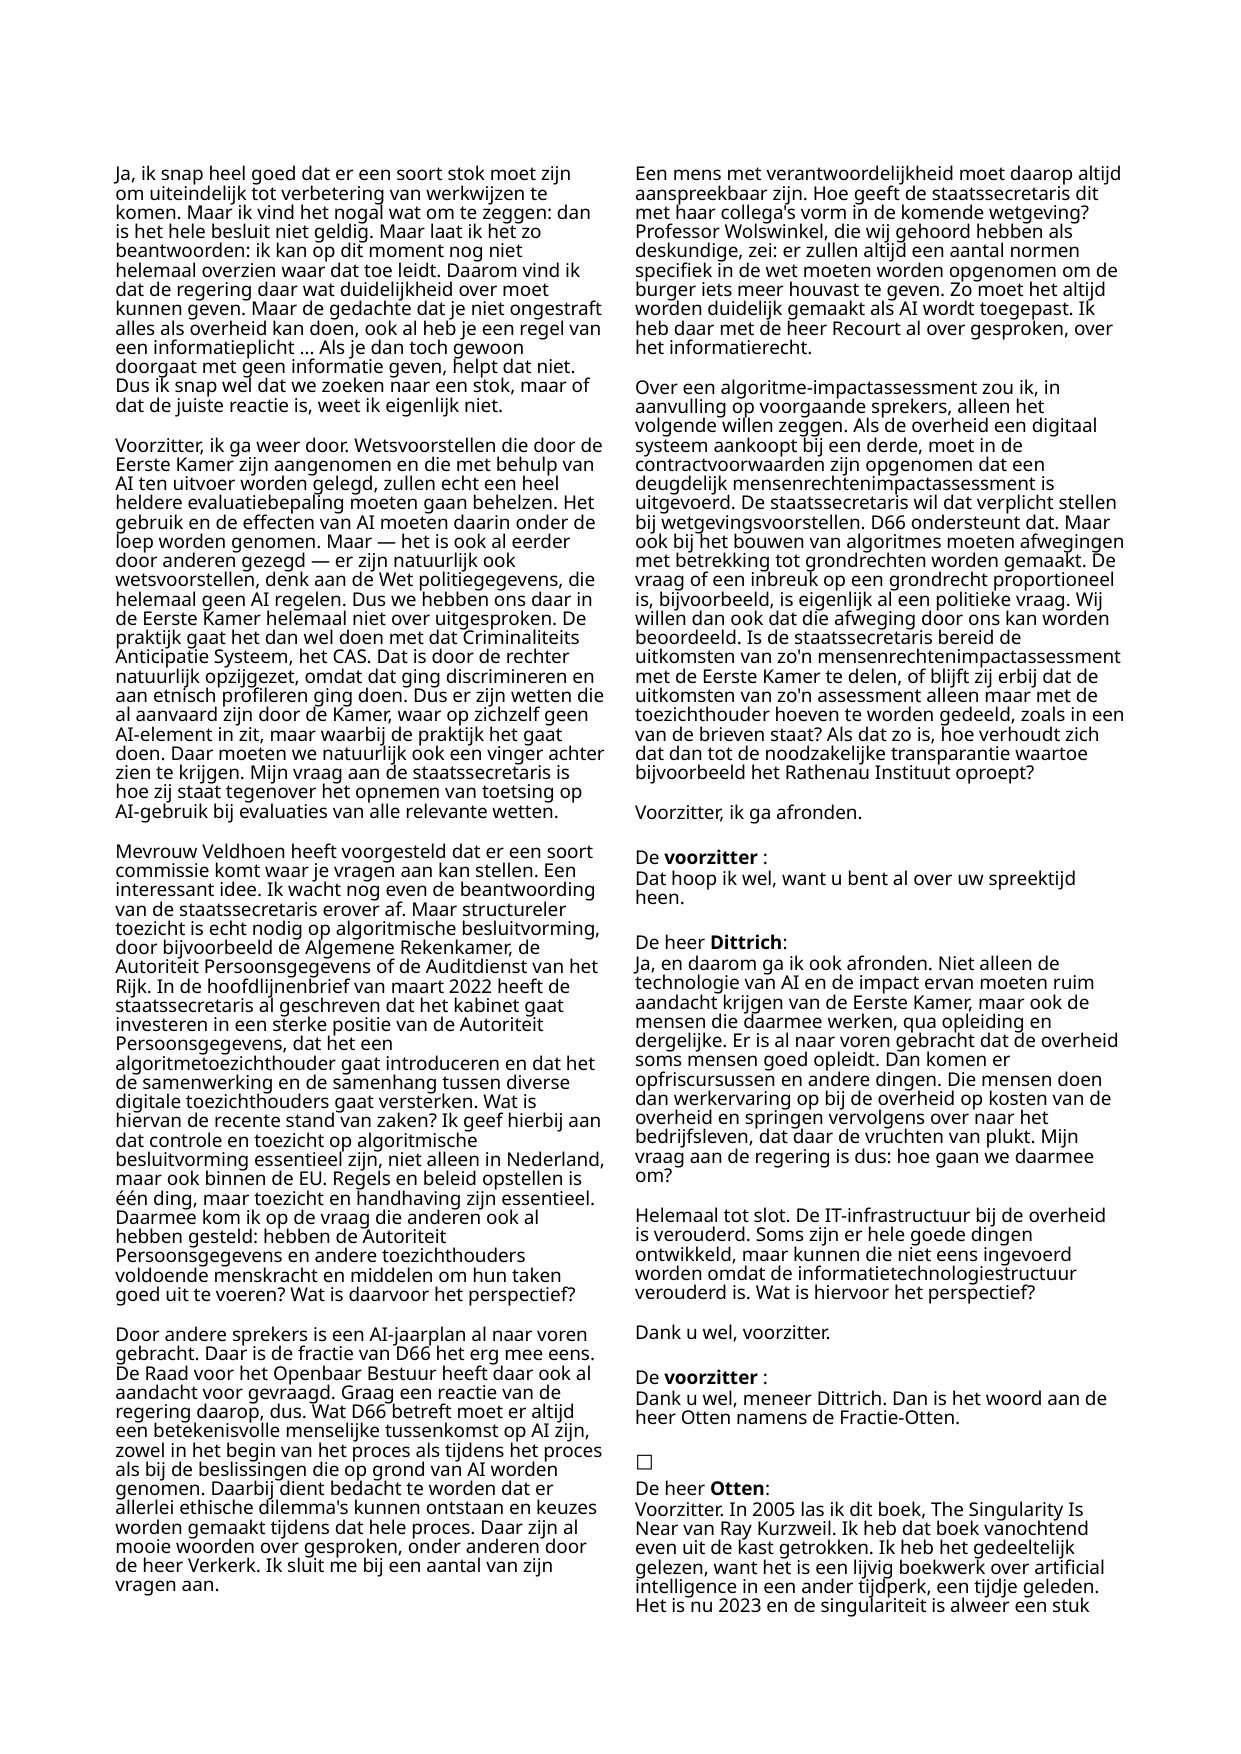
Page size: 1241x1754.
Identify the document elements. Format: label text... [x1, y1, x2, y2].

text Ja, en daarom ga ik ook afronden. Niet alleen de technologie van AI en de impact ervan moeten ruim aandacht krijgen van de Eerste Kamer, maar ook de mensen die daarmee werken, qua opleiding en dergelijke. Er is al naar voren gebracht dat de overheid soms mensen goed opleidt. Dan komen er opfriscursussen en andere dingen. Die mensen doen dan werkervaring op bij de overheid op kosten van de overheid en springen vervolgens over naar het bedrijfsleven, dat daar de vruchten van plukt. Mijn vraag aan de regering is dus: hoe gaan we daarmee om? [635, 955, 1125, 1186]
text Dank u wel, meneer Dittrich. Dan is het woord aan de heer Otten namens de Fractie-Otten. [635, 1390, 1125, 1428]
text De voorzitter : [635, 1364, 1125, 1390]
text Dank u wel, voorzitter. [635, 1324, 1125, 1343]
text Door andere sprekers is een AI-jaarplan al naar voren gebracht. Daar is de fractie van D66 het erg mee eens. De Raad voor het Openbaar Bestuur heeft daar ook al aandacht voor gevraagd. Graag een reactie van de regering daarop, dus. Wat D66 betreft moet er altijd een betekenisvolle menselijke tussenkomst op AI zijn, zowel in het begin van het proces als tijdens het proces als bij de beslissingen die op grond van AI worden genomen. Daarbij dient bedacht te worden dat er allerlei ethische dilemma's kunnen ontstaan en keuzes worden gemaakt tijdens dat hele proces. Daar zijn al mooie woorden over gesproken, onder anderen door de heer Verkerk. Ik sluit me bij een aantal van zijn vragen aan. [115, 1326, 605, 1596]
text Dat hoop ik wel, want u bent al over uw spreektijd heen. [635, 870, 1125, 908]
text De heer Dittrich: [635, 929, 1125, 955]
text Helemaal tot slot. De IT-infrastructuur bij de overheid is verouderd. Soms zijn er hele goede dingen ontwikkeld, maar kunnen die niet eens ingevoerd worden omdat de informatietechnologiestructuur verouderd is. Wat is hiervoor het perspectief? [635, 1207, 1125, 1303]
text Voorzitter, ik ga weer door. Wetsvoorstellen die door de Eerste Kamer zijn aangenomen en die met behulp van AI ten uitvoer worden gelegd, zullen echt een heel heldere evaluatiebepaling moeten gaan behelzen. Het gebruik en de effecten van AI moeten daarin onder de loep worden genomen. Maar — het is ook al eerder door anderen gezegd — er zijn natuurlijk ook wetsvoorstellen, denk aan de Wet politiegegevens, die helemaal geen AI regelen. Dus we hebben ons daar in de Eerste Kamer helemaal niet over uitgesproken. De praktijk gaat het dan wel doen met dat Criminaliteits Anticipatie Systeem, het CAS. Dat is door de rechter natuurlijk opzijgezet, omdat dat ging discrimineren en aan etnisch profileren ging doen. Dus er zijn wetten die al aanvaard zijn door de Kamer, waar op zichzelf geen AI-element in zit, maar waarbij de praktijk het gaat doen. Daar moeten we natuurlijk ook een vinger achter zien te krijgen. Mijn vraag aan de staatssecretaris is hoe zij staat tegenover het opnemen van toetsing op AI-gebruik bij evaluaties van alle relevante wetten. [115, 437, 605, 822]
text Mevrouw Veldhoen heeft voorgesteld dat er een soort commissie komt waar je vragen aan kan stellen. Een interessant idee. Ik wacht nog even de beantwoording van de staatssecretaris erover af. Maar structureler toezicht is echt nodig op algoritmische besluitvorming, door bijvoorbeeld de Algemene Rekenkamer, de Autoriteit Persoonsgegevens of de Auditdienst van het Rijk. In de hoofdlijnenbrief van maart 2022 heeft de staatssecretaris al geschreven dat het kabinet gaat investeren in een sterke positie van de Autoriteit Persoonsgegevens, dat het een algoritmetoezichthouder gaat introduceren en dat het de samenwerking en de samenhang tussen diverse digitale toezichthouders gaat versterken. Wat is hiervan de recente stand van zaken? Ik geef hierbij aan dat controle en toezicht op algoritmische besluitvorming essentieel zijn, niet alleen in Nederland, maar ook binnen de EU. Regels en beleid opstellen is één ding, maar toezicht en handhaving zijn essentieel. Daarmee kom ik op de vraag die anderen ook al hebben gesteld: hebben de Autoriteit Persoonsgegevens en andere toezichthouders voldoende menskracht en middelen om hun taken goed uit te voeren? Wat is daarvoor het perspectief? [115, 843, 605, 1305]
text Ja, ik snap heel goed dat er een soort stok moet zijn om uiteindelijk tot verbetering van werkwijzen te komen. Maar ik vind het nogal wat om te zeggen: dan is het hele besluit niet geldig. Maar laat ik het zo beantwoorden: ik kan op dit moment nog niet helemaal overzien waar dat toe leidt. Daarom vind ik dat de regering daar wat duidelijkheid over moet kunnen geven. Maar de gedachte dat je niet ongestraft alles als overheid kan doen, ook al heb je een regel van een informatieplicht … Als je dan toch gewoon doorgaat met geen informatie geven, helpt dat niet. Dus ik snap wel dat we zoeken naar een stok, maar of dat de juiste reactie is, weet ik eigenlijk niet. [115, 165, 605, 416]
text Voorzitter. In 2005 las ik dit boek, The Singularity Is Near van Ray Kurzweil. Ik heb dat boek vanochtend even uit de kast getrokken. Ik heb het gedeeltelijk gelezen, want het is een lijvig boekwerk over artificial intelligence in een ander tijdperk, een tijdje geleden. Het is nu 2023 en de singulariteit is alweer een stuk [635, 1501, 1125, 1616]
text De heer Otten: [635, 1475, 1125, 1501]
text De voorzitter : [635, 844, 1125, 870]
text Over een algoritme-impactassessment zou ik, in aanvulling op voorgaande sprekers, alleen het volgende willen zeggen. Als de overheid een digitaal systeem aankoopt bij een derde, moet in de contractvoorwaarden zijn opgenomen dat een deugdelijk mensenrechtenimpactassessment is uitgevoerd. De staatssecretaris wil dat verplicht stellen bij wetgevingsvoorstellen. D66 ondersteunt dat. Maar ook bij het bouwen van algoritmes moeten afwegingen met betrekking tot grondrechten worden gemaakt. De vraag of een inbreuk op een grondrecht proportioneel is, bijvoorbeeld, is eigenlijk al een politieke vraag. Wij willen dan ook dat die afweging door ons kan worden beoordeeld. Is de staatssecretaris bereid de uitkomsten van zo'n mensenrechtenimpactassessment met de Eerste Kamer te delen, of blijft zij erbij dat de uitkomsten van zo'n assessment alleen maar met de toezichthouder hoeven te worden gedeeld, zoals in een van de brieven staat? Als dat zo is, hoe verhoudt zich dat dan tot de noodzakelijke transparantie waartoe bijvoorbeeld het Rathenau Instituut oproept? [635, 379, 1125, 783]
text ⬜ [635, 1449, 1125, 1475]
text Voorzitter, ik ga afronden. [635, 804, 1125, 823]
text Een mens met verantwoordelijkheid moet daarop altijd aanspreekbaar zijn. Hoe geeft de staatssecretaris dit met haar collega's vorm in de komende wetgeving? Professor Wolswinkel, die wij gehoord hebben als deskundige, zei: er zullen altijd een aantal normen specifiek in de wet moeten worden opgenomen om de burger iets meer houvast te geven. Zo moet het altijd worden duidelijk gemaakt als AI wordt toegepast. Ik heb daar met de heer Recourt al over gesproken, over het informatierecht. [635, 165, 1125, 358]
